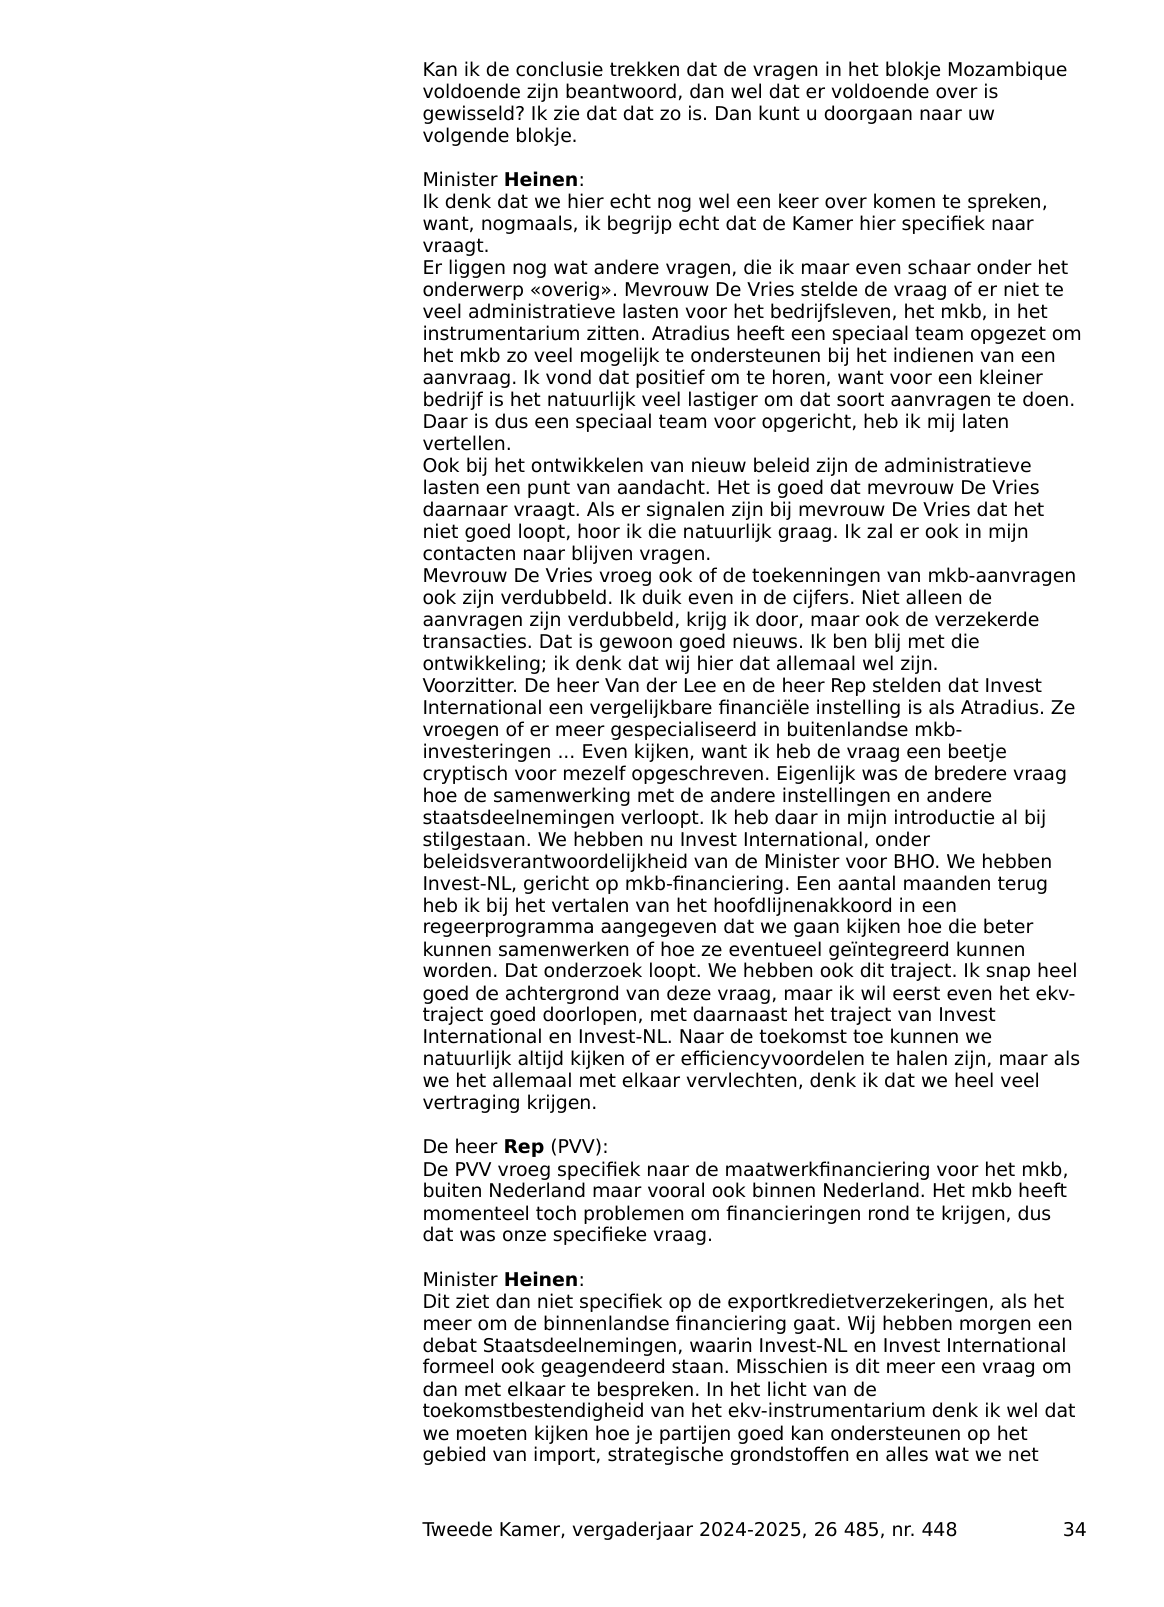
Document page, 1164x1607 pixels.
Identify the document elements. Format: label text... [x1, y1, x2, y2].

text De PVV vroeg specifiek naar de maatwerkfinanciering voor het mkb, buiten Nederland maar vooral ook binnen Nederland. Het mkb heeft momenteel toch problemen om financieringen rond te krijgen, dus dat was onze specifieke vraag. [422, 1158, 1087, 1246]
text Ik denk dat we hier echt nog wel een keer over komen te spreken, want, nogmaals, ik begrijp echt dat de Kamer hier specifiek naar vraagt. [422, 191, 1087, 257]
text De heer Rep (PVV): [422, 1136, 1087, 1158]
text Mevrouw De Vries vroeg ook of de toekenningen van mkb-aanvragen ook zijn verdubbeld. Ik duik even in de cijfers. Niet alleen de aanvragen zijn verdubbeld, krijg ik door, maar ook de verzekerde transacties. Dat is gewoon goed nieuws. Ik ben blij met die ontwikkeling; ik denk dat wij hier dat allemaal wel zijn. [422, 565, 1087, 675]
text Minister Heinen: [422, 169, 1087, 191]
text Kan ik de conclusie trekken dat de vragen in het blokje Mozambique voldoende zijn beantwoord, dan wel dat er voldoende over is gewisseld? Ik zie dat dat zo is. Dan kunt u doorgaan naar uw volgende blokje. [422, 59, 1087, 147]
text Er liggen nog wat andere vragen, die ik maar even schaar onder het onderwerp «overig». Mevrouw De Vries stelde de vraag of er niet te veel administratieve lasten voor het bedrijfsleven, het mkb, in het instrumentarium zitten. Atradius heeft een speciaal team opgezet om het mkb zo veel mogelijk te ondersteunen bij het indienen van een aanvraag. Ik vond dat positief om te horen, want voor een kleiner bedrijf is het natuurlijk veel lastiger om dat soort aanvragen te doen. Daar is dus een speciaal team voor opgericht, heb ik mij laten vertellen. [422, 257, 1087, 455]
text Ook bij het ontwikkelen van nieuw beleid zijn de administratieve lasten een punt van aandacht. Het is goed dat mevrouw De Vries daarnaar vraagt. Als er signalen zijn bij mevrouw De Vries dat het niet goed loopt, hoor ik die natuurlijk graag. Ik zal er ook in mijn contacten naar blijven vragen. [422, 455, 1087, 565]
text Dit ziet dan niet specifiek op de exportkredietverzekeringen, als het meer om de binnenlandse financiering gaat. Wij hebben morgen een debat Staatsdeelnemingen, waarin Invest-NL en Invest International formeel ook geagendeerd staan. Misschien is dit meer een vraag om dan met elkaar te bespreken. In het licht van de toekomstbestendigheid van het ekv-instrumentarium denk ik wel dat we moeten kijken hoe je partijen goed kan ondersteunen op het gebied van import, strategische grondstoffen en alles wat we net [422, 1291, 1087, 1466]
text Voorzitter. De heer Van der Lee en de heer Rep stelden dat Invest International een vergelijkbare financiële instelling is als Atradius. Ze vroegen of er meer gespecialiseerd in buitenlandse mkb-investeringen ... Even kijken, want ik heb de vraag een beetje cryptisch voor mezelf opgeschreven. Eigenlijk was de bredere vraag hoe de samenwerking met de andere instellingen en andere staatsdeelnemingen verloopt. Ik heb daar in mijn introductie al bij stilgestaan. We hebben nu Invest International, onder beleidsverantwoordelijkheid van de Minister voor BHO. We hebben Invest-NL, gericht op mkb-financiering. Een aantal maanden terug heb ik bij het vertalen van het hoofdlijnenakkoord in een regeerprogramma aangegeven dat we gaan kijken hoe die beter kunnen samenwerken of hoe ze eventueel geïntegreerd kunnen worden. Dat onderzoek loopt. We hebben ook dit traject. Ik snap heel goed de achtergrond van deze vraag, maar ik wil eerst even het ekv-traject goed doorlopen, met daarnaast het traject van Invest International en Invest-NL. Naar de toekomst toe kunnen we natuurlijk altijd kijken of er efficiencyvoordelen te halen zijn, maar als we het allemaal met elkaar vervlechten, denk ik dat we heel veel vertraging krijgen. [422, 675, 1087, 1114]
text Minister Heinen: [422, 1268, 1087, 1291]
